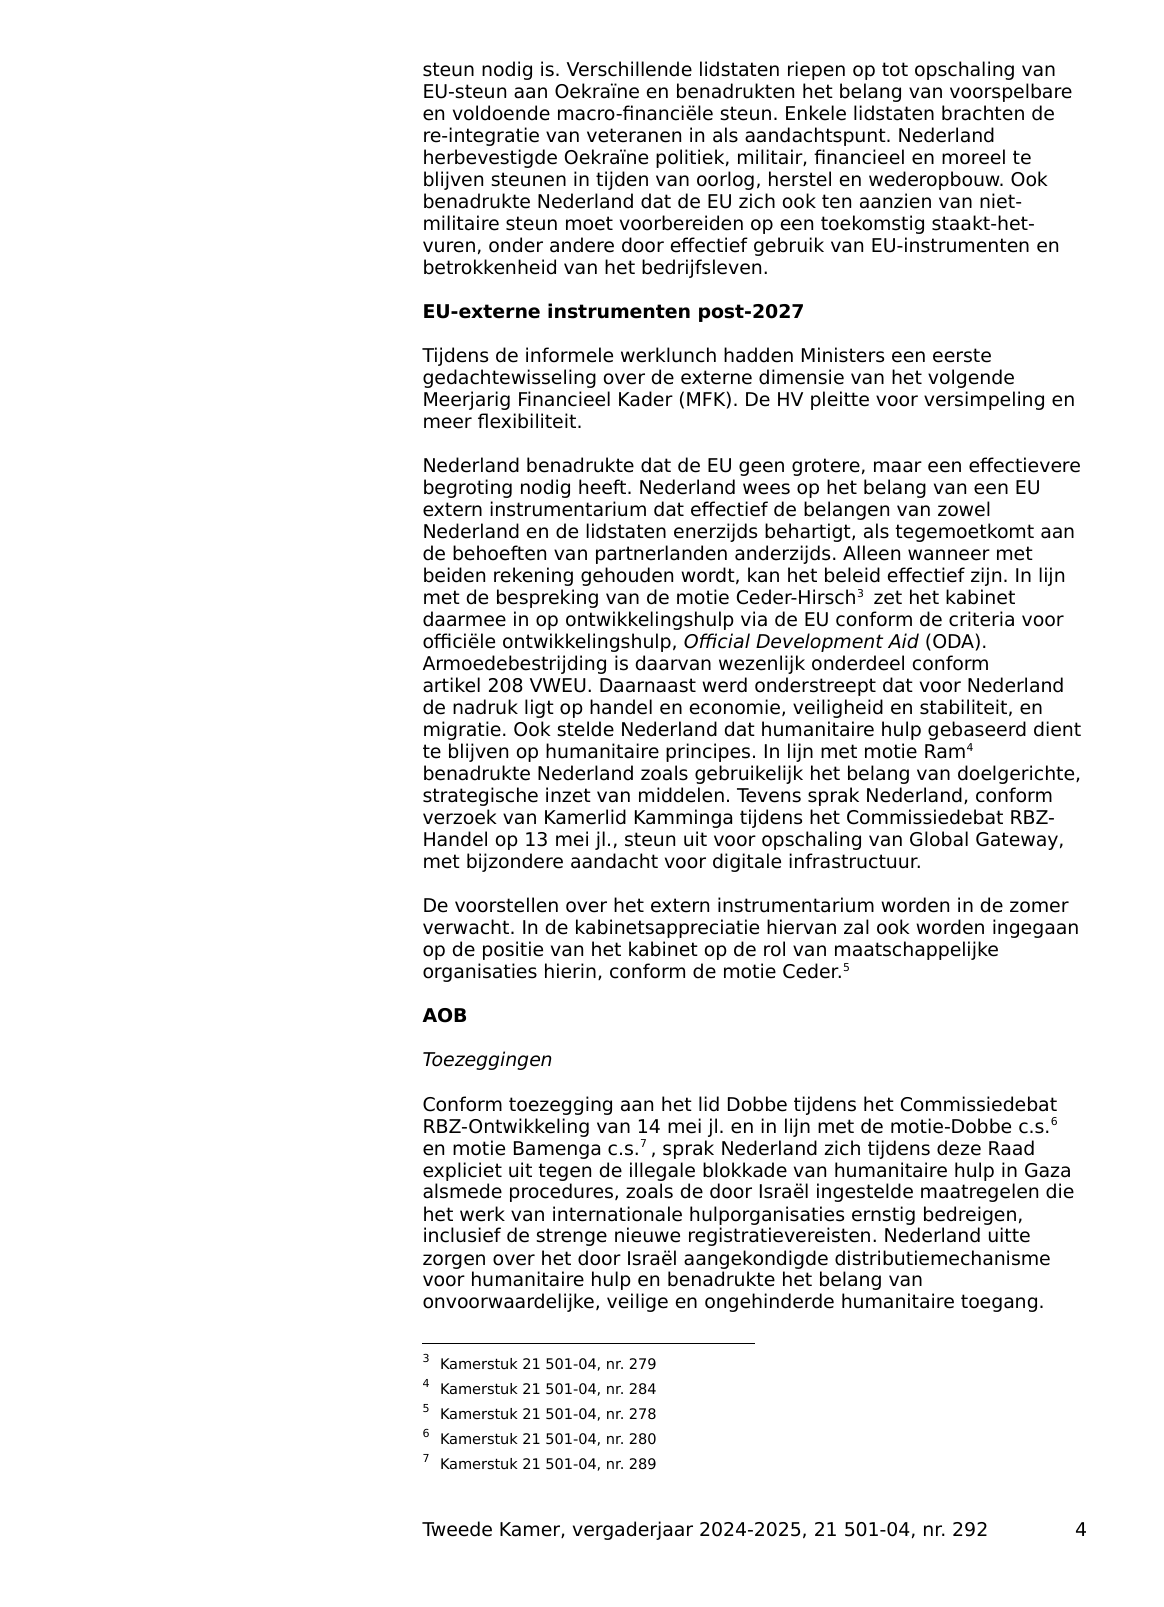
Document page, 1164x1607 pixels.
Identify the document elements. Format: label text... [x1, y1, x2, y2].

text De voorstellen over het extern instrumentarium worden in de zomer verwacht. In de kabinetsappreciatie hiervan zal ook worden ingegaan op de positie van het kabinet op de rol van maatschappelijke organisaties hierin, conform de motie Ceder. [422, 895, 1087, 983]
text steun nodig is. Verschillende lidstaten riepen op tot opschaling van EU-steun aan Oekraïne en benadrukten het belang van voorspelbare en voldoende macro-financiële steun. Enkele lidstaten brachten de re-integratie van veteranen in als aandachtspunt. Nederland herbevestigde Oekraïne politiek, militair, financieel en moreel te blijven steunen in tijden van oorlog, herstel en wederopbouw. Ook benadrukte Nederland dat de EU zich ook ten aanzien van niet-militaire steun moet voorbereiden op een toekomstig staakt-het-vuren, onder andere door effectief gebruik van EU-instrumenten en betrokkenheid van het bedrijfsleven. [422, 59, 1087, 279]
text Kamerstuk 21 501-04, nr. 279 [422, 1352, 1087, 1374]
text Nederland benadrukte dat de EU geen grotere, maar een effectievere begroting nodig heeft. Nederland wees op het belang van een EU extern instrumentarium dat effectief de belangen van zowel Nederland en de lidstaten enerzijds behartigt, als tegemoetkomt aan de behoeften van partnerlanden anderzijds. Alleen wanneer met beiden rekening gehouden wordt, kan het beleid effectief zijn. In lijn met de bespreking van de motie Ceder-Hirsch zet het kabinet daarmee in op ontwikkelingshulp via de EU conform de criteria voor officiële ontwikkelingshulp, Official Development Aid (ODA). Armoedebestrijding is daarvan wezenlijk onderdeel conform artikel 208 VWEU. Daarnaast werd onderstreept dat voor Nederland de nadruk ligt op handel en economie, veiligheid en stabiliteit, en migratie. Ook stelde Nederland dat humanitaire hulp gebaseerd dient te blijven op humanitaire principes. In lijn met motie Ram benadrukte Nederland zoals gebruikelijk het belang van doelgerichte, strategische inzet van middelen. Tevens sprak Nederland, conform verzoek van Kamerlid Kamminga tijdens het Commissiedebat RBZ-Handel op 13 mei jl., steun uit voor opschaling van Global Gateway, met bijzondere aandacht voor digitale infrastructuur. [422, 455, 1087, 873]
subtitle AOB [422, 1005, 1087, 1027]
text Kamerstuk 21 501-04, nr. 280 [422, 1427, 1087, 1449]
text Kamerstuk 21 501-04, nr. 284 [422, 1377, 1087, 1399]
text Kamerstuk 21 501-04, nr. 278 [422, 1402, 1087, 1424]
subtitle Toezeggingen [422, 1049, 1087, 1071]
text Conform toezegging aan het lid Dobbe tijdens het Commissiedebat RBZ-Ontwikkeling van 14 mei jl. en in lijn met de motie-Dobbe c.s. en motie Bamenga c.s., sprak Nederland zich tijdens deze Raad expliciet uit tegen de illegale blokkade van humanitaire hulp in Gaza alsmede procedures, zoals de door Israël ingestelde maatregelen die het werk van internationale hulporganisaties ernstig bedreigen, inclusief de strenge nieuwe registratievereisten. Nederland uitte zorgen over het door Israël aangekondigde distributiemechanisme voor humanitaire hulp en benadrukte het belang van onvoorwaardelijke, veilige en ongehinderde humanitaire toegang. [422, 1093, 1087, 1313]
text Tijdens de informele werklunch hadden Ministers een eerste gedachtewisseling over de externe dimensie van het volgende Meerjarig Financieel Kader (MFK). De HV pleitte voor versimpeling en meer flexibiliteit. [422, 345, 1087, 433]
text Kamerstuk 21 501-04, nr. 289 [422, 1452, 1087, 1474]
subtitle EU-externe instrumenten post-2027 [422, 301, 1087, 323]
